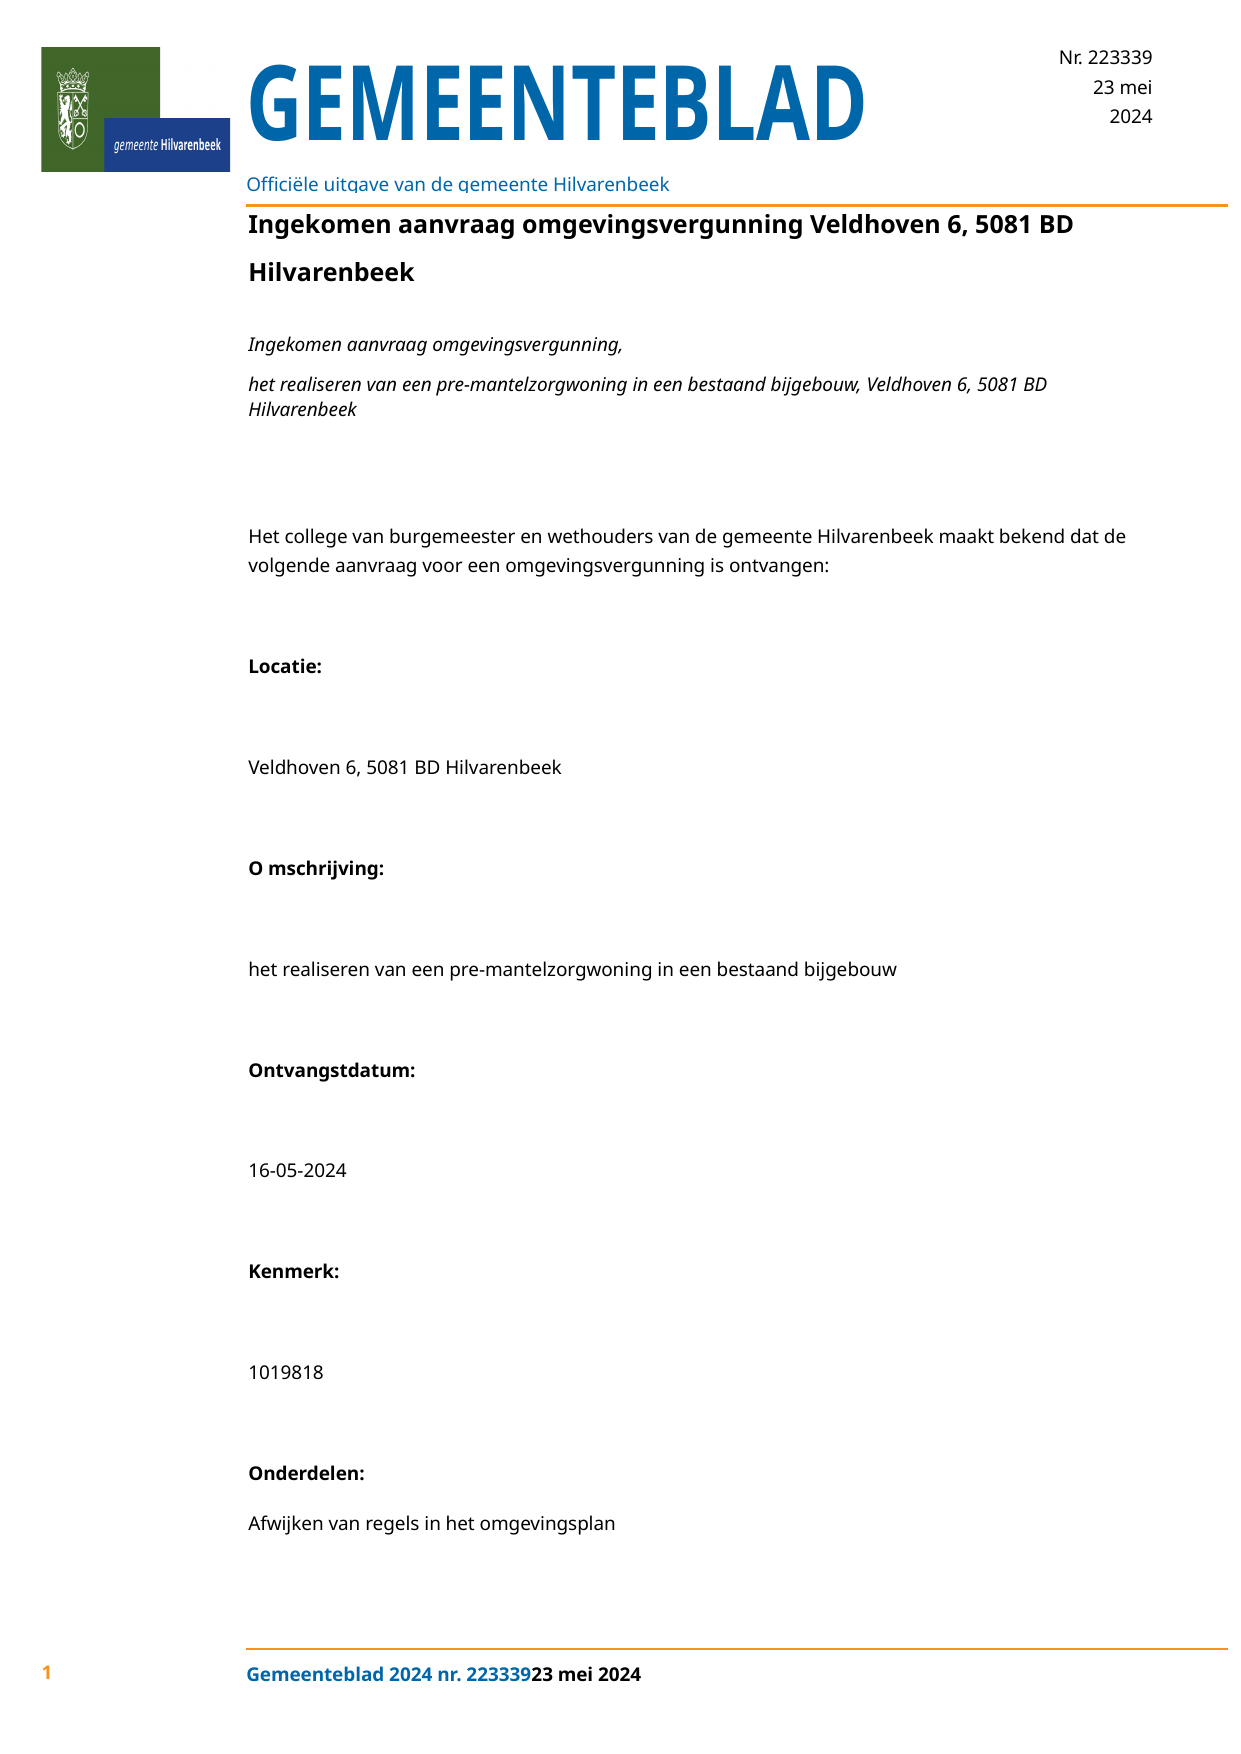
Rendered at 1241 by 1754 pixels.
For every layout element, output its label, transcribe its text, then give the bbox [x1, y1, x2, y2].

text het realiseren van een pre-mantelzorgwoning in een bestaand bijgebouw [248, 956, 1152, 982]
text O mschrijving: [248, 855, 1152, 881]
text Ontvangstdatum: [248, 1057, 1152, 1082]
text Locatie: [248, 653, 1152, 679]
text Ingekomen aanvraag omgevingsvergunning Veldhoven 6, 5081 BD Hilvarenbeek [248, 207, 1152, 288]
text 1019818 [248, 1359, 1152, 1385]
picture [41, 47, 231, 172]
text Veldhoven 6, 5081 BD Hilvarenbeek [248, 754, 1152, 780]
text Kenmerk: [248, 1258, 1152, 1284]
text 16-05-2024 [248, 1158, 1152, 1183]
text Het college van burgemeester en wethouders van de gemeente Hilvarenbeek maakt bekend dat de volgende aanvraag voor een omgevingsvergunning is ontvangen: [248, 523, 1152, 578]
text Ingekomen aanvraag omgevingsvergunning, [248, 331, 1152, 357]
text het realiseren van een pre-mantelzorgwoning in een bestaand bijgebouw, Veldhoven 6, 5081 BD Hilvarenbeek [248, 371, 1152, 422]
text Onderdelen: [248, 1460, 1152, 1486]
text Afwijken van regels in het omgevingsplan [248, 1511, 1152, 1536]
